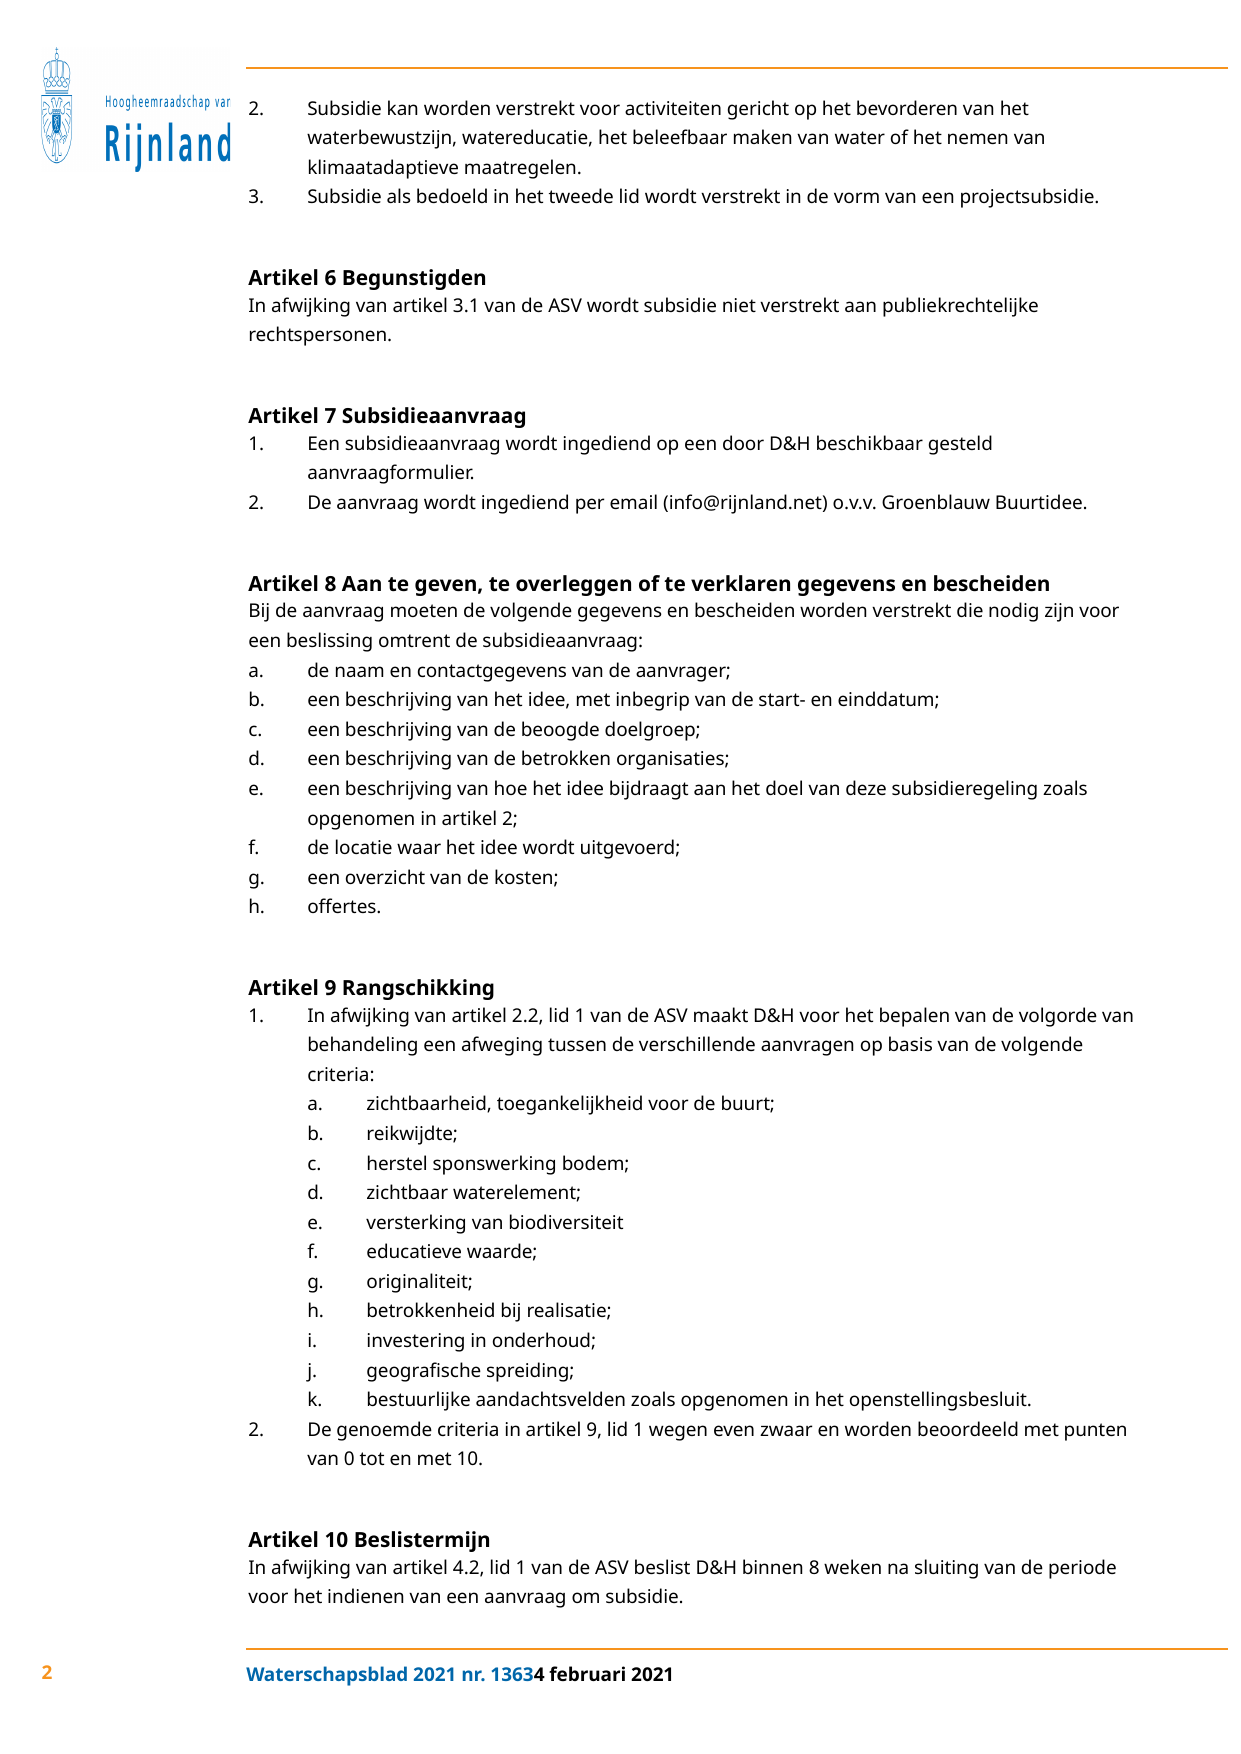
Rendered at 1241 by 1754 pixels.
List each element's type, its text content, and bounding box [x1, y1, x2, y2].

list de naam en contactgegevens van de aanvrager; [248, 657, 1152, 682]
list herstel sponswerking bodem; [307, 1150, 1152, 1176]
text Artikel 7 Subsidieaanvraag [248, 402, 1152, 430]
list de locatie waar het idee wordt uitgevoerd; [248, 834, 1152, 860]
list Subsidie kan worden verstrekt voor activiteiten gericht op het bevorderen van het waterbewustzijn, watereducatie, het beleefbaar maken van water of het nemen van klimaatadaptieve maatregelen. [248, 95, 1152, 180]
list reikwijdte; [307, 1120, 1152, 1146]
list In afwijking van artikel 2.2, lid 1 van de ASV maakt D&H voor het bepalen van de volgorde van behandeling een afweging tussen de verschillende aanvragen op basis van de volgende criteria: [248, 1002, 1152, 1087]
list geografische spreiding; [307, 1357, 1152, 1383]
text Bij de aanvraag moeten de volgende gegevens en bescheiden worden verstrekt die nodig zijn voor een beslissing omtrent de subsidieaanvraag: [248, 598, 1152, 653]
list een beschrijving van hoe het idee bijdraagt aan het doel van deze subsidieregeling zoals opgenomen in artikel 2; [248, 775, 1152, 830]
list zichtbaarheid, toegankelijkheid voor de buurt; [307, 1091, 1152, 1116]
list een beschrijving van de beoogde doelgroep; [248, 716, 1152, 742]
list educatieve waarde; [307, 1238, 1152, 1264]
list een beschrijving van het idee, met inbegrip van de start- en einddatum; [248, 686, 1152, 712]
list een overzicht van de kosten; [248, 864, 1152, 889]
list een beschrijving van de betrokken organisaties; [248, 746, 1152, 771]
list De aanvraag wordt ingediend per email (info@rijnland.net) o.v.v. Groenblauw Buurtidee. [248, 489, 1152, 515]
text In afwijking van artikel 4.2, lid 1 van de ASV beslist D&H binnen 8 weken na sluiting van de periode voor het indienen van een aanvraag om subsidie. [248, 1554, 1152, 1609]
list betrokkenheid bij realisatie; [307, 1298, 1152, 1323]
text Artikel 8 Aan te geven, te overleggen of te verklaren gegevens en bescheiden [248, 569, 1152, 598]
text Artikel 6 Begunstigden [248, 263, 1152, 292]
list bestuurlijke aandachtsvelden zoals opgenomen in het openstellingsbesluit. [307, 1386, 1152, 1412]
text Artikel 9 Rangschikking [248, 973, 1152, 1002]
list zichtbaar waterelement; [307, 1179, 1152, 1205]
list offertes. [248, 893, 1152, 919]
picture [41, 47, 231, 172]
list originaliteit; [307, 1268, 1152, 1294]
list De genoemde criteria in artikel 9, lid 1 wegen even zwaar en worden beoordeeld met punten van 0 tot en met 10. [248, 1416, 1152, 1471]
list investering in onderhoud; [307, 1327, 1152, 1353]
text In afwijking van artikel 3.1 van de ASV wordt subsidie niet verstrekt aan publiekrechtelijke rechtspersonen. [248, 292, 1152, 347]
list Een subsidieaanvraag wordt ingediend op een door D&H beschikbaar gesteld aanvraagformulier. [248, 430, 1152, 485]
text Artikel 10 Beslistermijn [248, 1526, 1152, 1554]
list Subsidie als bedoeld in het tweede lid wordt verstrekt in de vorm van een projectsubsidie. [248, 183, 1152, 209]
list versterking van biodiversiteit [307, 1209, 1152, 1235]
